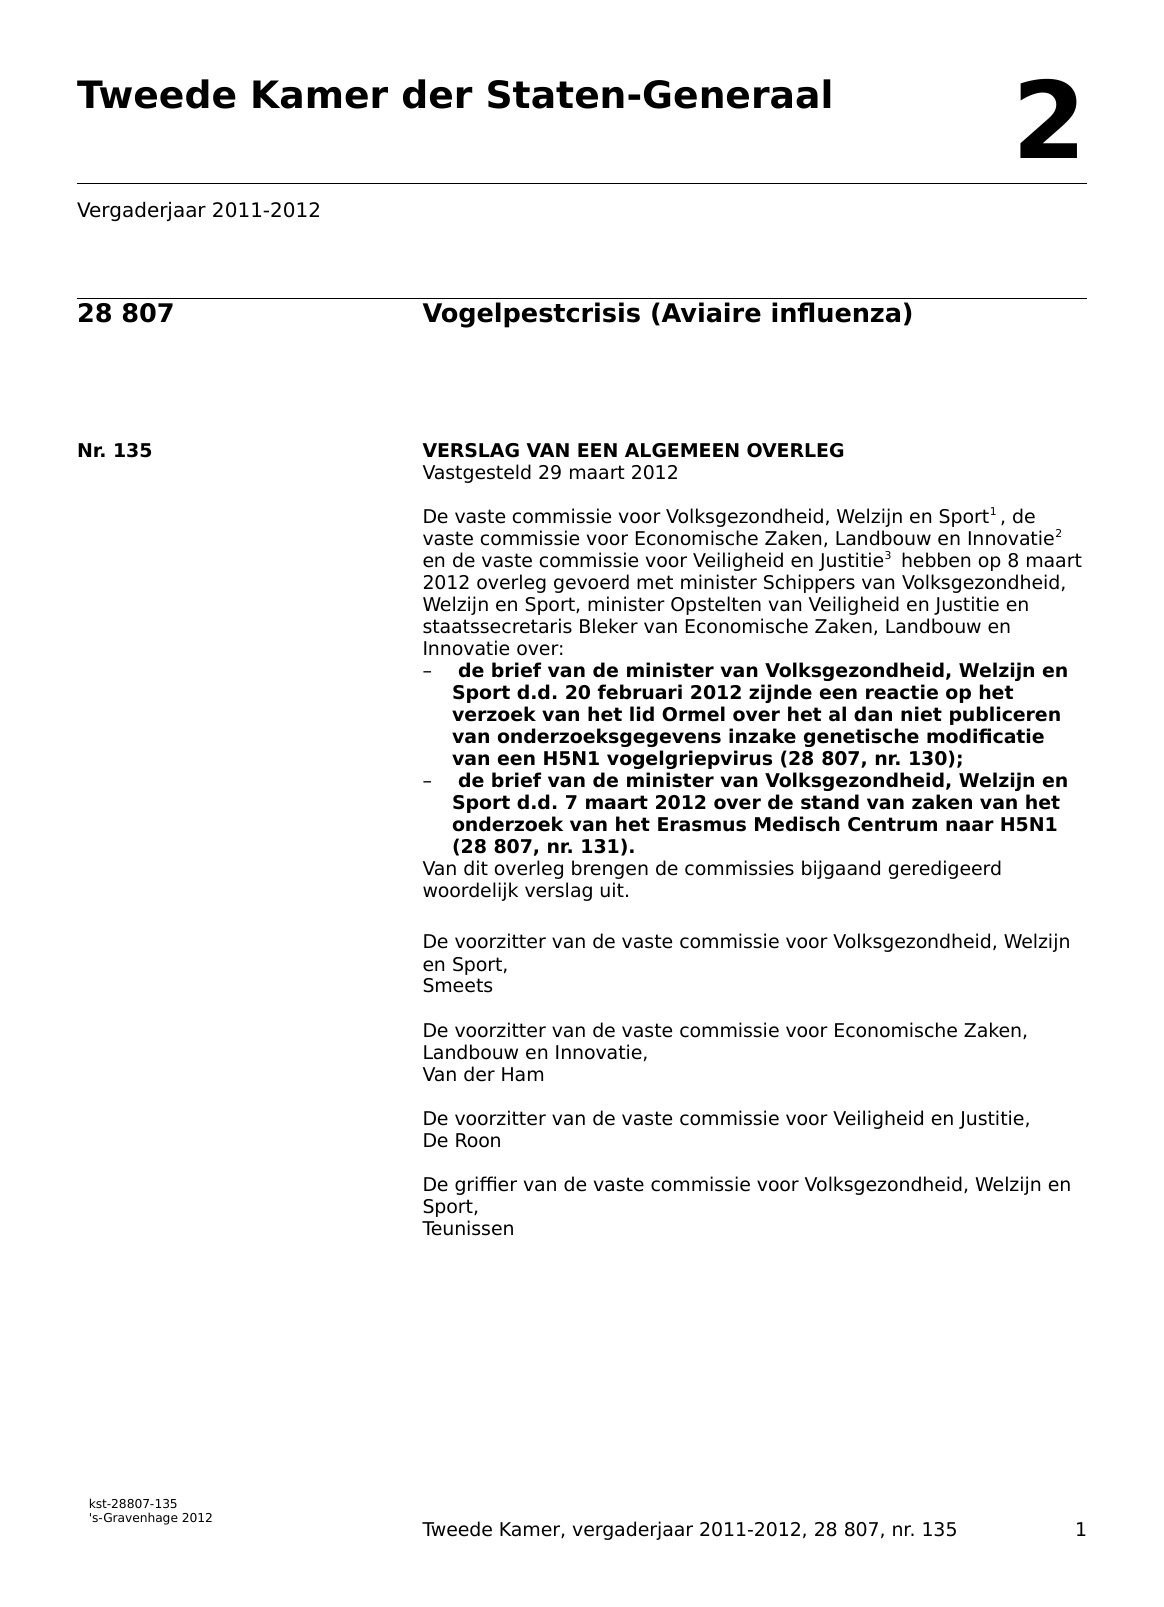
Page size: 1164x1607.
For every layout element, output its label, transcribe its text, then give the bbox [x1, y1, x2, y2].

text kst-28807-135 [88, 1497, 323, 1511]
subtitle 28 807 Vogelpestcrisis (Aviaire influenza) [77, 299, 1087, 329]
subtitle Nr. 135 VERSLAG VAN EEN ALGEMEEN OVERLEG [77, 440, 1087, 462]
text De voorzitter van de vaste commissie voor Veiligheid en Justitie, De Roon [422, 1108, 1087, 1152]
text – de brief van de minister van Volksgezondheid, Welzijn en Sport d.d. 20 februari 2012 zijnde een reactie op het verzoek van het lid Ormel over het al dan niet publiceren van onderzoeksgegevens inzake genetische modificatie van een H5N1 vogelgriepvirus (28 807, nr. 130); [422, 660, 1087, 769]
table_header Tweede Kamer der Staten-Generaal [77, 59, 886, 183]
text – de brief van de minister van Volksgezondheid, Welzijn en Sport d.d. 7 maart 2012 over de stand van zaken van het onderzoek van het Erasmus Medisch Centrum naar H5N1 (28 807, nr. 131). [422, 769, 1087, 857]
text De voorzitter van de vaste commissie voor Economische Zaken, Landbouw en Innovatie, Van der Ham [422, 1019, 1087, 1086]
text Vastgesteld 29 maart 2012 [422, 462, 1087, 484]
table_cell Vergaderjaar 2011-2012 [77, 184, 1087, 298]
text De griffier van de vaste commissie voor Volksgezondheid, Welzijn en Sport, Teunissen [422, 1174, 1087, 1240]
text De vaste commissie voor Volksgezondheid, Welzijn en Sport, de vaste commissie voor Economische Zaken, Landbouw en Innovatie en de vaste commissie voor Veiligheid en Justitie hebben op 8 maart 2012 overleg gevoerd met minister Schippers van Volksgezondheid, Welzijn en Sport, minister Opstelten van Veiligheid en Justitie en staatssecretaris Bleker van Economische Zaken, Landbouw en Innovatie over: [422, 506, 1087, 660]
table_header 2 [886, 59, 1087, 183]
text De voorzitter van de vaste commissie voor Volksgezondheid, Welzijn en Sport, Smeets [422, 931, 1087, 997]
text Van dit overleg brengen de commissies bijgaand geredigeerd woordelijk verslag uit. [422, 857, 1087, 901]
text 's-Gravenhage 2012 [88, 1511, 323, 1525]
